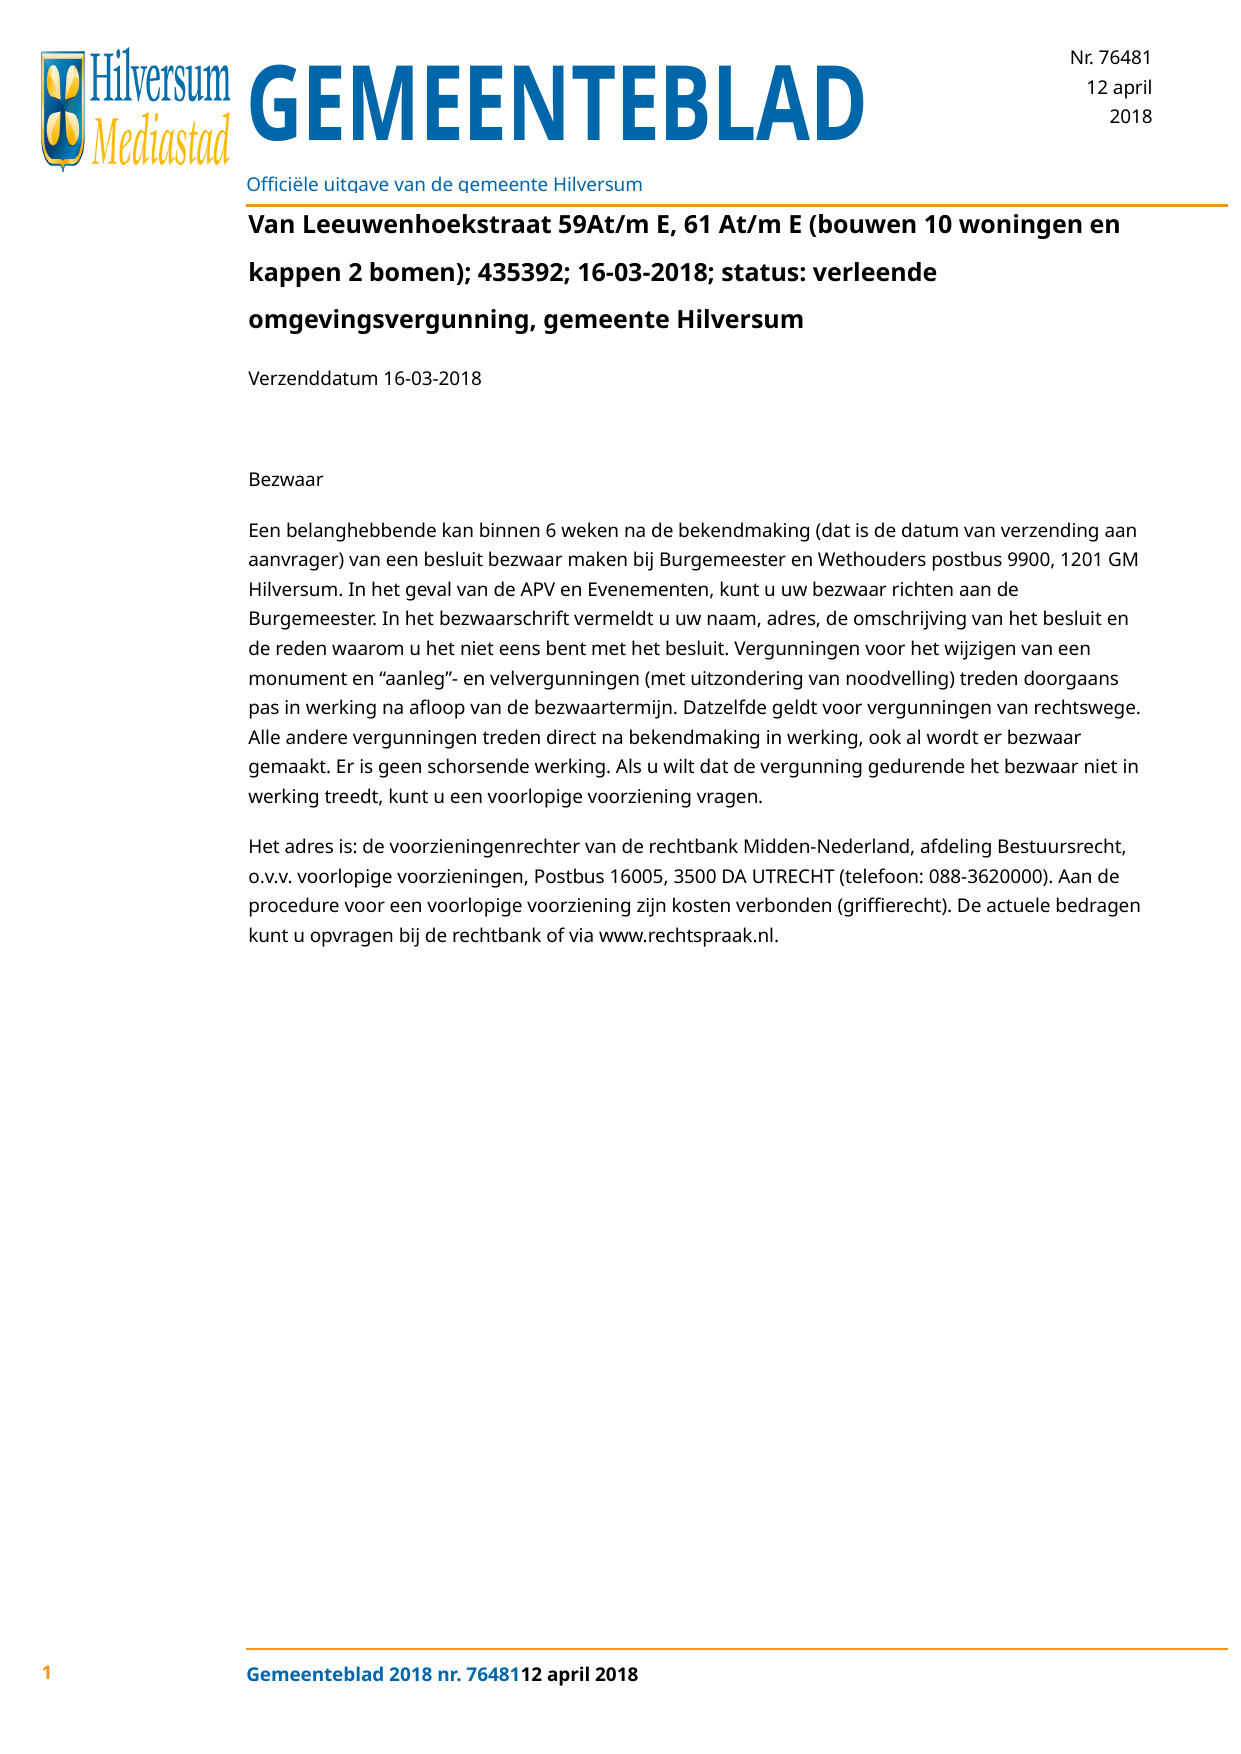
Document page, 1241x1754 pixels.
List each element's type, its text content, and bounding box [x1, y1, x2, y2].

text Bezwaar [248, 466, 1152, 492]
text Van Leeuwenhoekstraat 59At/m E, 61 At/m E (bouwen 10 woningen en kappen 2 bomen); 435392; 16-03-2018; status: verleende omgevingsvergunning, gemeente Hilversum [248, 207, 1152, 336]
picture [41, 47, 231, 172]
text Het adres is: de voorzieningenrechter van de rechtbank Midden-Nederland, afdeling Bestuursrecht, o.v.v. voorlopige voorzieningen, Postbus 16005, 3500 DA UTRECHT (telefoon: 088-3620000). Aan de procedure voor een voorlopige voorziening zijn kosten verbonden (griffierecht). De actuele bedragen kunt u opvragen bij de rechtbank of via www.rechtspraak.nl. [248, 833, 1152, 948]
text Een belanghebbende kan binnen 6 weken na de bekendmaking (dat is de datum van verzending aan aanvrager) van een besluit bezwaar maken bij Burgemeester en Wethouders postbus 9900, 1201 GM Hilversum. In het geval van de APV en Evenementen, kunt u uw bezwaar richten aan de Burgemeester. In het bezwaarschrift vermeldt u uw naam, adres, de omschrijving van het besluit en de reden waarom u het niet eens bent met het besluit. Vergunningen voor het wijzigen van een monument en “aanleg”- en velvergunningen (met uitzondering van noodvelling) treden doorgaans pas in werking na afloop van de bezwaartermijn. Datzelfde geldt voor vergunningen van rechtswege. Alle andere vergunningen treden direct na bekendmaking in werking, ook al wordt er bezwaar gemaakt. Er is geen schorsende werking. Als u wilt dat de vergunning gedurende het bezwaar niet in werking treedt, kunt u een voorlopige voorziening vragen. [248, 517, 1152, 809]
text Verzenddatum 16-03-2018 [248, 366, 1152, 391]
